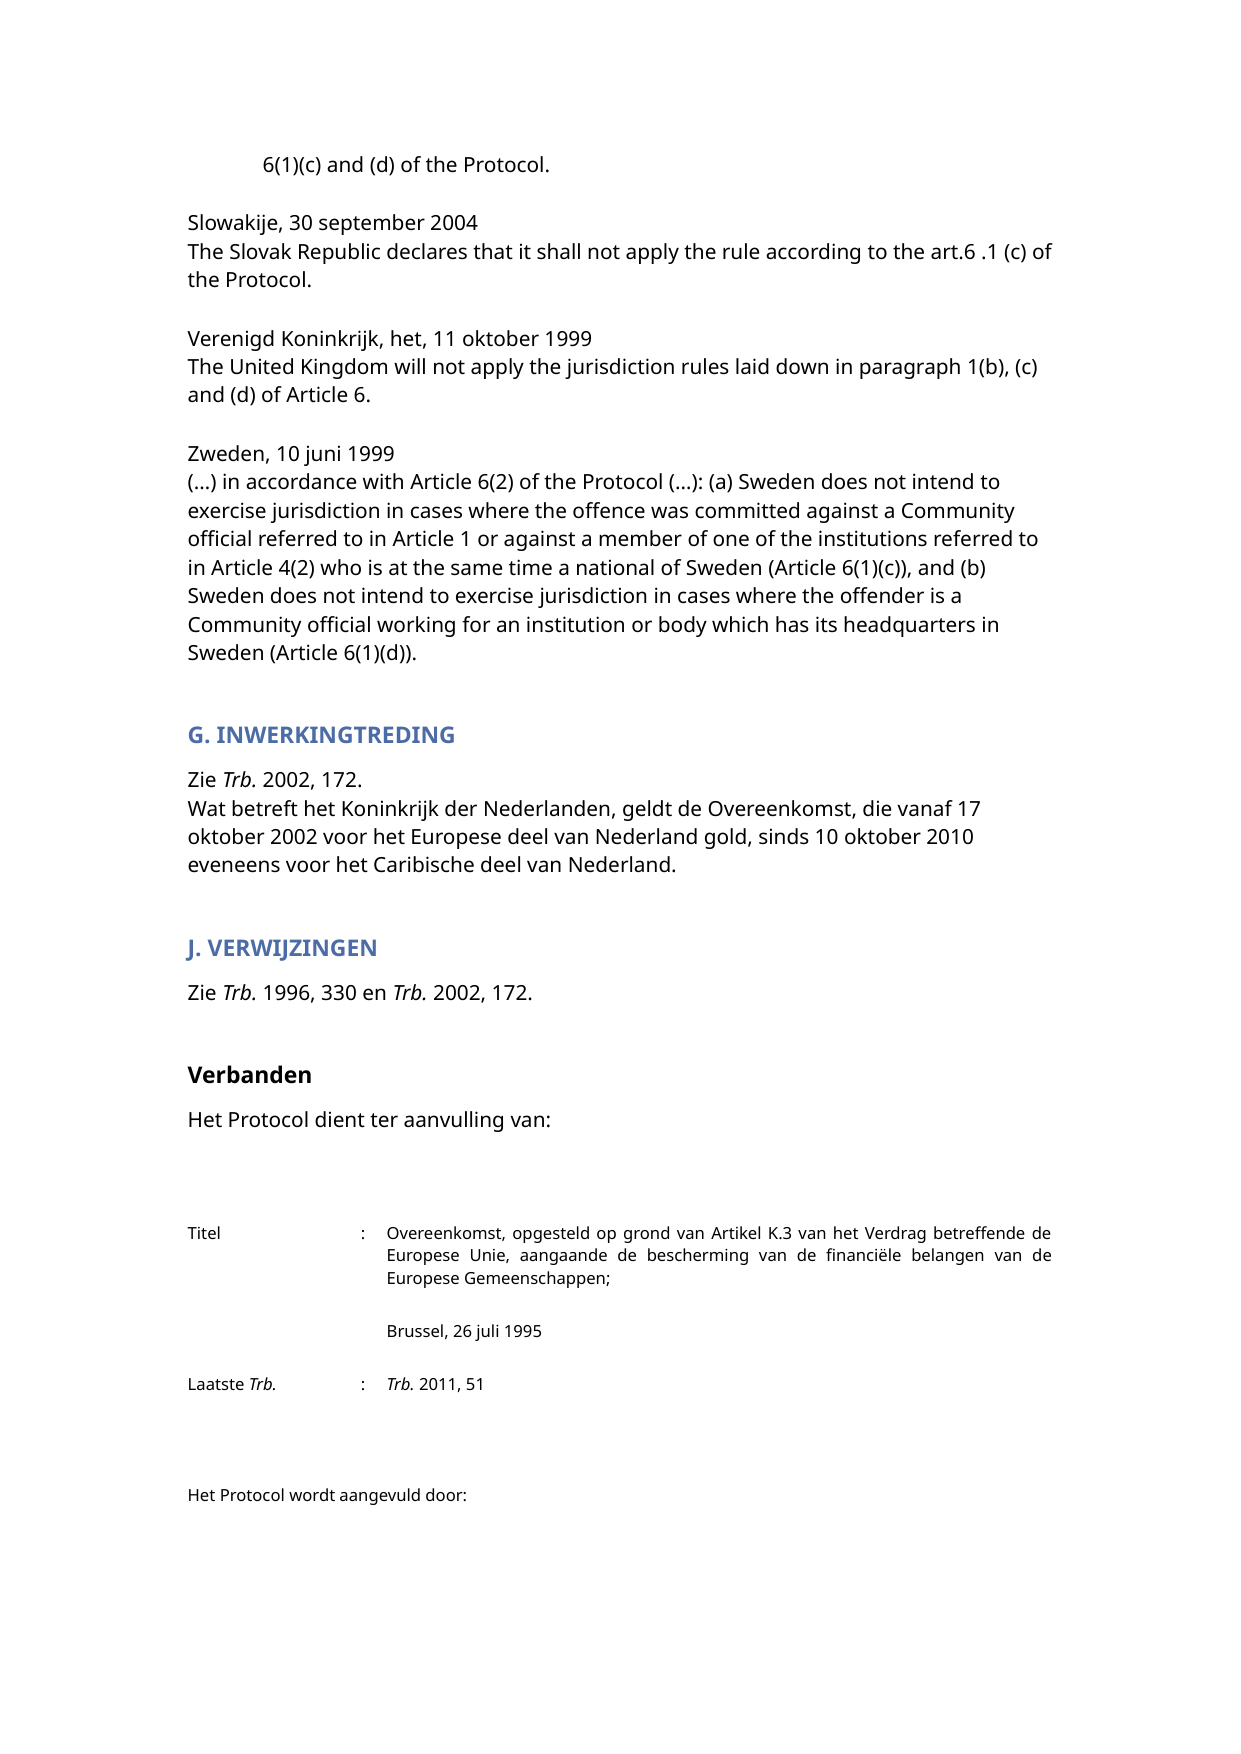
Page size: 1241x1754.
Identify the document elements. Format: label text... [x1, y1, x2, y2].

table_cell [386, 1536, 1053, 1594]
table_cell Het Protocol wordt aangevuld door: [188, 1483, 1053, 1536]
table_cell [188, 1536, 361, 1594]
list 6(1)(c) and (d) of the Protocol. [187, 150, 1053, 178]
text Slowakije, 30 september 2004 [187, 208, 1053, 237]
text The Slovak Republic declares that it shall not apply the rule according to the art.6 .1 (c) of the Protocol. [187, 237, 1053, 294]
text Het Protocol dient ter aanvulling van: [187, 1105, 1053, 1133]
table_header Titel [188, 1221, 361, 1372]
text Verenigd Koninkrijk, het, 11 oktober 1999 [187, 324, 1053, 352]
subtitle G. INWERKINGTREDING [187, 719, 1053, 750]
table_header : [361, 1221, 386, 1372]
subtitle J. VERWIJZINGEN [187, 932, 1053, 963]
text The United Kingdom will not apply the jurisdiction rules laid down in paragraph 1(b), (c) and (d) of Article 6. [187, 352, 1053, 409]
text Zweden, 10 juni 1999 [187, 439, 1053, 467]
table_header Overeenkomst, opgesteld op grond van Artikel K.3 van het Verdrag betreffende de Europese Unie, aangaande de bescherming van de financiële belangen van de Europese Gemeenschappen; Brussel, 26 juli 1995 [386, 1221, 1053, 1372]
text Zie Trb. 2002, 172. [187, 765, 1053, 794]
table_cell [361, 1536, 386, 1594]
text (…) in accordance with Article 6(2) of the Protocol (…): (a) Sweden does not intend to exercise jurisdiction in cases where the offence was committed against a Community official referred to in Article 1 or against a member of one of the institutions referred to in Article 4(2) who is at the same time a national of Sweden (Article 6(1)(c)), and (b) Sweden does not intend to exercise jurisdiction in cases where the offender is a Community official working for an institution or body which has its headquarters in Sweden (Article 6(1)(d)). [187, 467, 1053, 667]
table_cell Laatste Trb. [188, 1372, 361, 1425]
table_cell Trb. 2011, 51 [386, 1372, 1053, 1425]
table_cell : [361, 1372, 386, 1425]
table_cell [188, 1425, 361, 1483]
text Zie Trb. 1996, 330 en Trb. 2002, 172. [187, 978, 1053, 1006]
subtitle Verbanden [187, 1059, 1053, 1090]
text Wat betreft het Koninkrijk der Nederlanden, geldt de Overeenkomst, die vanaf 17 oktober 2002 voor het Europese deel van Nederland gold, sinds 10 oktober 2010 eveneens voor het Caribische deel van Nederland. [187, 794, 1053, 879]
table_cell [361, 1425, 386, 1483]
table_cell [386, 1425, 1053, 1483]
